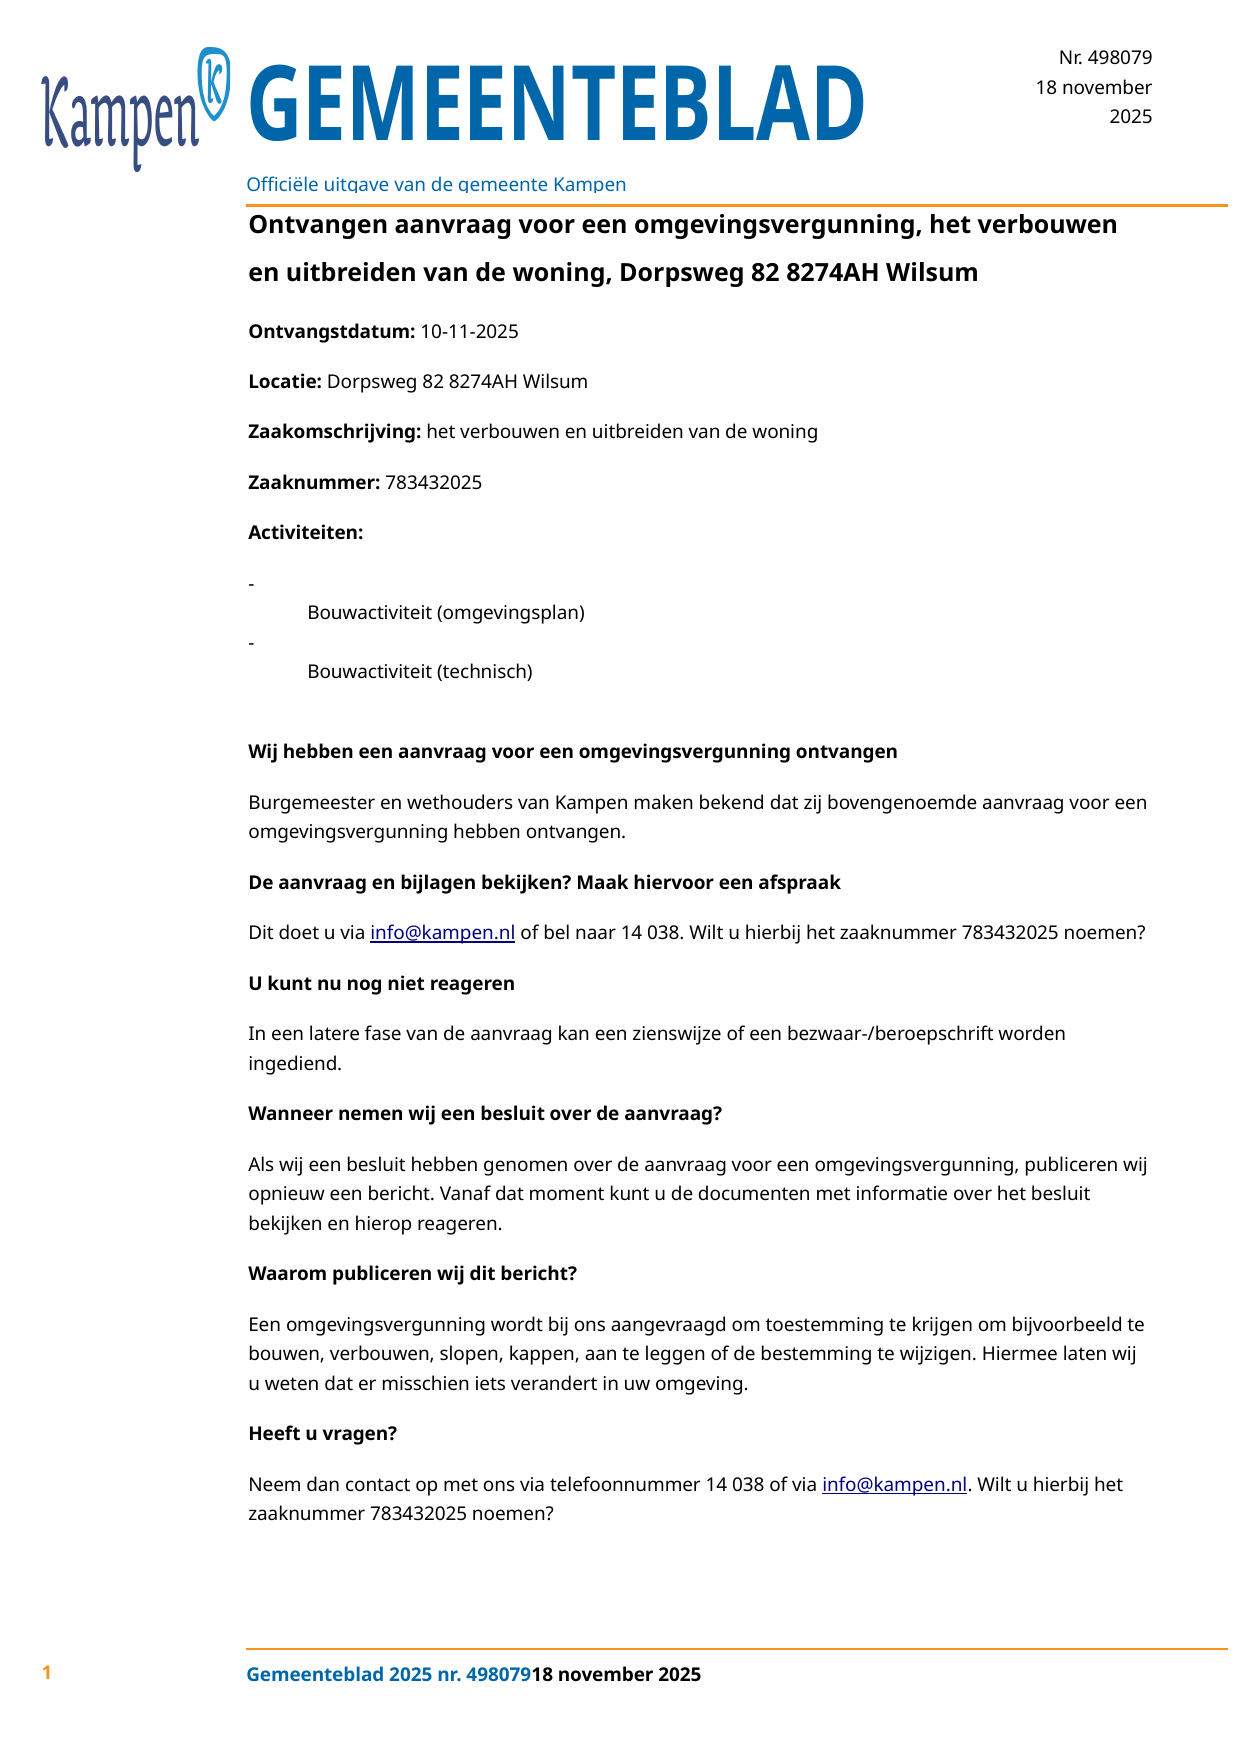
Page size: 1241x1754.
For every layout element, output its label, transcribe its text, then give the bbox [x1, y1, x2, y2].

text Locatie: Dorpsweg 82 8274AH Wilsum [248, 368, 1152, 394]
text In een latere fase van de aanvraag kan een zienswijze of een bezwaar-/beroepschrift worden ingediend. [248, 1020, 1152, 1076]
text Wij hebben een aanvraag voor een omgevingsvergunning ontvangen [248, 739, 1152, 764]
picture [41, 47, 231, 172]
text Ontvangstdatum: 10-11-2025 [248, 318, 1152, 344]
text Dit doet u via info@kampen.nl of bel naar 14 038. Wilt u hierbij het zaaknummer 783432025 noemen? [248, 919, 1152, 945]
text Zaaknummer: 783432025 [248, 469, 1152, 495]
list Bouwactiviteit (omgevingsplan) [248, 599, 1152, 625]
text Als wij een besluit hebben genomen over de aanvraag voor een omgevingsvergunning, publiceren wij opnieuw een bericht. Vanaf dat moment kunt u de documenten met informatie over het besluit bekijken en hierop reageren. [248, 1151, 1152, 1236]
text Neem dan contact op met ons via telefoonnummer 14 038 of via info@kampen.nl. Wilt u hierbij het zaaknummer 783432025 noemen? [248, 1471, 1152, 1526]
text U kunt nu nog niet reageren [248, 970, 1152, 996]
text De aanvraag en bijlagen bekijken? Maak hiervoor een afspraak [248, 869, 1152, 895]
text Heeft u vragen? [248, 1420, 1152, 1446]
text Een omgevingsvergunning wordt bij ons aangevraagd om toestemming te krijgen om bijvoorbeeld te bouwen, verbouwen, slopen, kappen, aan te leggen of de bestemming te wijzigen. Hiermee laten wij u weten dat er misschien iets verandert in uw omgeving. [248, 1311, 1152, 1396]
text Wanneer nemen wij een besluit over de aanvraag? [248, 1100, 1152, 1126]
text Burgemeester en wethouders van Kampen maken bekend dat zij bovengenoemde aanvraag voor een omgevingsvergunning hebben ontvangen. [248, 789, 1152, 844]
text Waarom publiceren wij dit bericht? [248, 1260, 1152, 1286]
list Bouwactiviteit (technisch) [248, 659, 1152, 684]
text Activiteiten: [248, 519, 1152, 545]
text Zaakomschrijving: het verbouwen en uitbreiden van de woning [248, 419, 1152, 444]
text Ontvangen aanvraag voor een omgevingsvergunning, het verbouwen en uitbreiden van de woning, Dorpsweg 82 8274AH Wilsum [248, 207, 1152, 288]
